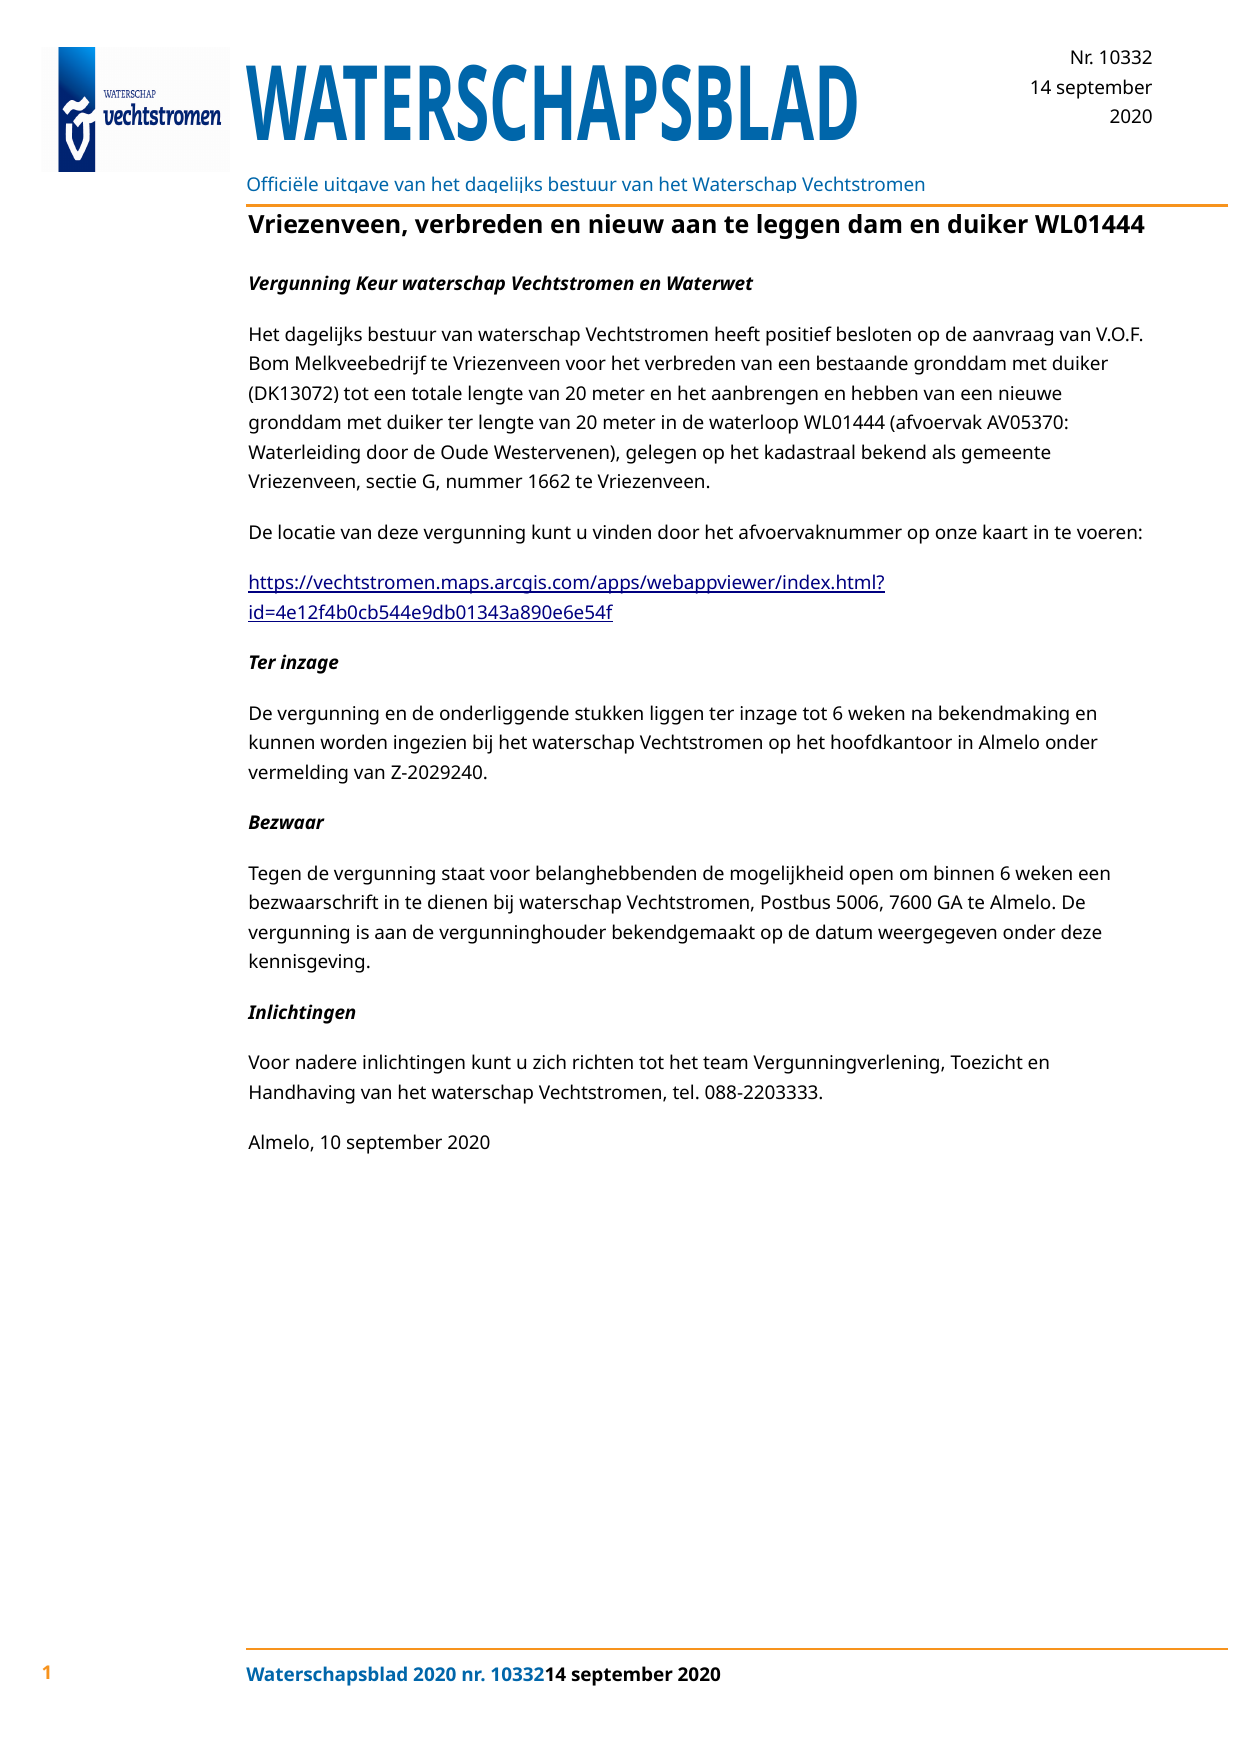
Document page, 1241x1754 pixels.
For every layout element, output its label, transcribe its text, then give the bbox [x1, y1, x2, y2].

text Het dagelijks bestuur van waterschap Vechtstromen heeft positief besloten op de aanvraag van V.O.F. Bom Melkveebedrijf te Vriezenveen voor het verbreden van een bestaande gronddam met duiker (DK13072) tot een totale lengte van 20 meter en het aanbrengen en hebben van een nieuwe gronddam met duiker ter lengte van 20 meter in de waterloop WL01444 (afvoervak AV05370: Waterleiding door de Oude Westervenen), gelegen op het kadastraal bekend als gemeente Vriezenveen, sectie G, nummer 1662 te Vriezenveen. [248, 321, 1152, 494]
text Bezwaar [248, 809, 1152, 835]
text De locatie van deze vergunning kunt u vinden door het afvoervaknummer op onze kaart in te voeren: [248, 519, 1152, 545]
text Vriezenveen, verbreden en nieuw aan te leggen dam en duiker WL01444 [248, 207, 1152, 241]
text Ter inzage [248, 649, 1152, 675]
picture [41, 47, 231, 172]
text Voor nadere inlichtingen kunt u zich richten tot het team Vergunningverlening, Toezicht en Handhaving van het waterschap Vechtstromen, tel. 088-2203333. [248, 1049, 1152, 1105]
text Tegen de vergunning staat voor belanghebbenden de mogelijkheid open om binnen 6 weken een bezwaarschrift in te dienen bij waterschap Vechtstromen, Postbus 5006, 7600 GA te Almelo. De vergunning is aan de vergunninghouder bekendgemaakt op de datum weergegeven onder deze kennisgeving. [248, 860, 1152, 974]
text Inlichtingen [248, 999, 1152, 1025]
text Vergunning Keur waterschap Vechtstromen en Waterwet [248, 270, 1152, 296]
text https://vechtstromen.maps.arcgis.com/apps/webappviewer/index.html?id=4e12f4b0cb544e9db01343a890e6e54f [248, 569, 1152, 625]
text Almelo, 10 september 2020 [248, 1129, 1152, 1155]
text De vergunning en de onderliggende stukken liggen ter inzage tot 6 weken na bekendmaking en kunnen worden ingezien bij het waterschap Vechtstromen op het hoofdkantoor in Almelo onder vermelding van Z-2029240. [248, 700, 1152, 785]
